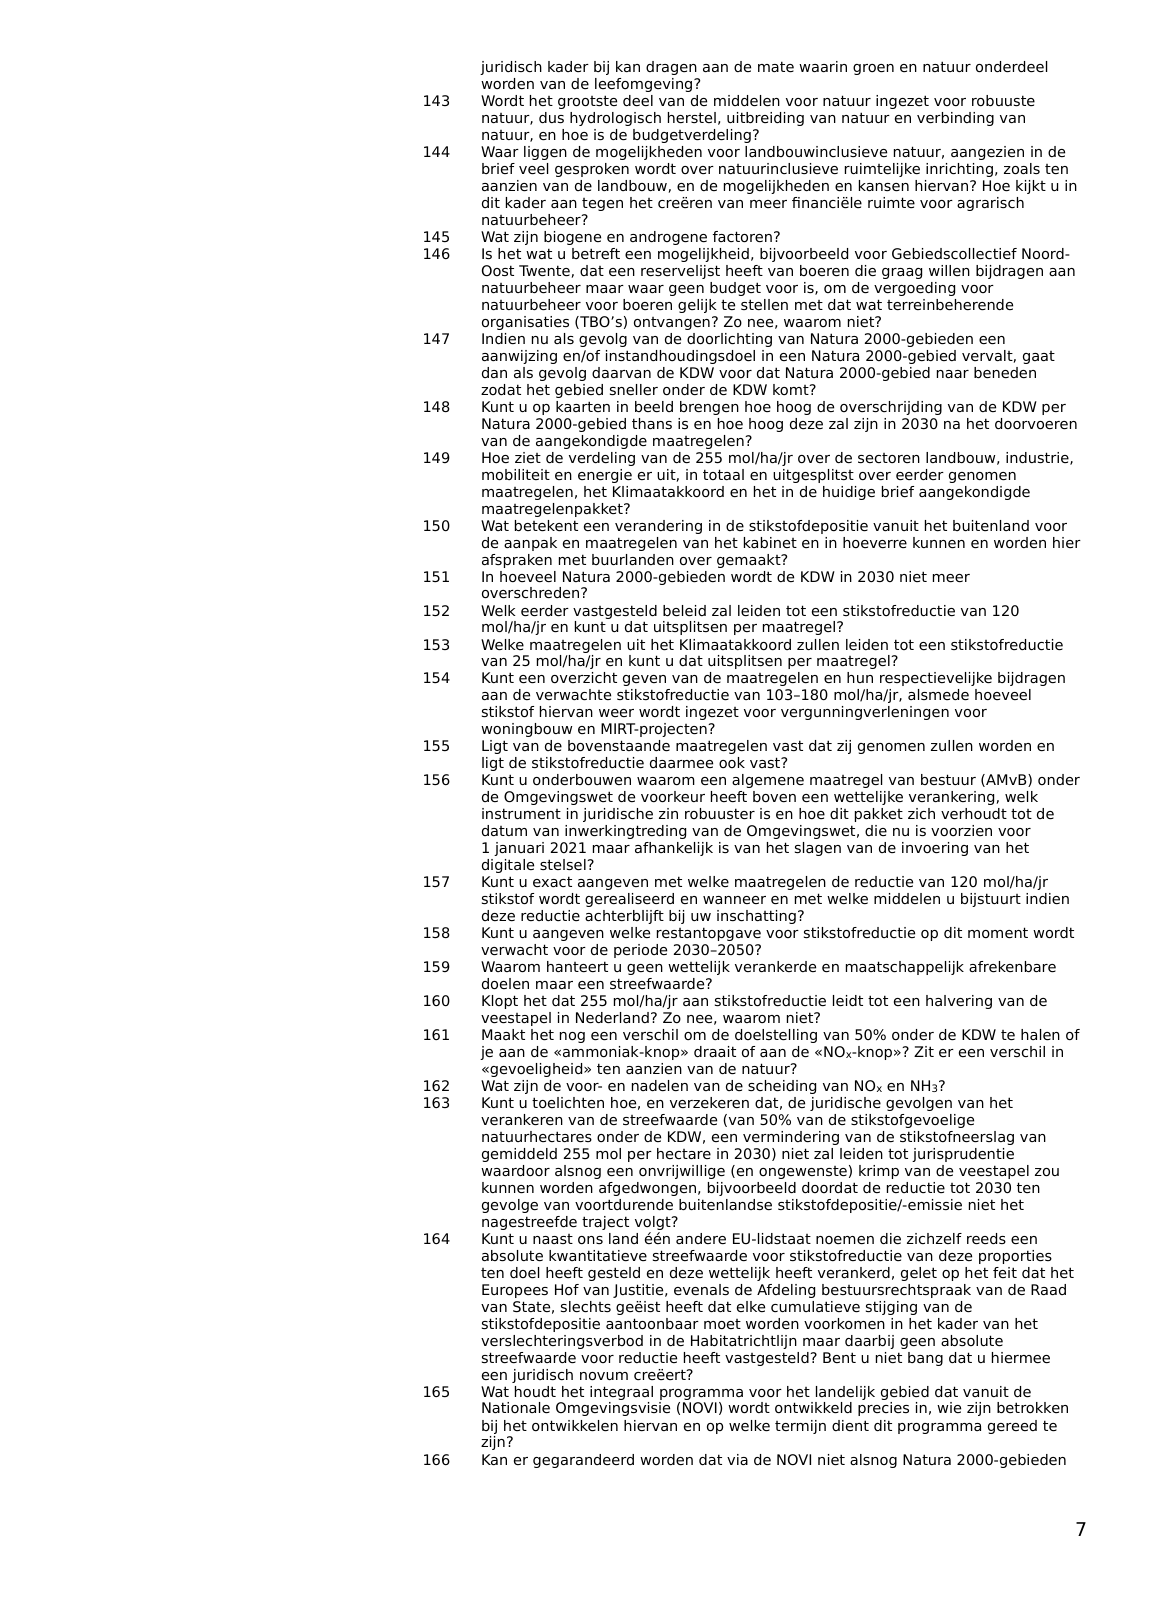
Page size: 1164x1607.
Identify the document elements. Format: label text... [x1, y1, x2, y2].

table_cell Waar liggen de mogelijkheden voor landbouwinclusieve natuur, aangezien in de brief veel gesproken wordt over natuurinclusieve ruimtelijke inrichting, zoals ten aanzien van de landbouw, en de mogelijkheden en kansen hiervan? Hoe kijkt u in dit kader aan tegen het creëren van meer financiële ruimte voor agrarisch natuurbeheer? [475, 144, 1087, 229]
table_cell Indien nu als gevolg van de doorlichting van Natura 2000-gebieden een aanwijzing en/of instandhoudingsdoel in een Natura 2000-gebied vervalt, gaat dan als gevolg daarvan de KDW voor dat Natura 2000-gebied naar beneden zodat het gebied sneller onder de KDW komt? [475, 331, 1087, 399]
table_cell 150 [422, 518, 475, 568]
table_cell 147 [422, 331, 475, 399]
table_cell 149 [422, 450, 475, 517]
table_cell Wat zijn de voor- en nadelen van de scheiding van NOx en NH3? [475, 1078, 1087, 1095]
table_cell 156 [422, 772, 475, 874]
table_cell Ligt van de bovenstaande maatregelen vast dat zij genomen zullen worden en ligt de stikstofreductie daarmee ook vast? [475, 738, 1087, 772]
table_cell 146 [422, 246, 475, 331]
table_cell 159 [422, 959, 475, 993]
table_cell Kunt u toelichten hoe, en verzekeren dat, de juridische gevolgen van het verankeren van de streefwaarde (van 50% van de stikstofgevoelige natuurhectares onder de KDW, een vermindering van de stikstofneerslag van gemiddeld 255 mol per hectare in 2030) niet zal leiden tot jurisprudentie waardoor alsnog een onvrijwillige (en ongewenste) krimp van de veestapel zou kunnen worden afgedwongen, bijvoorbeeld doordat de reductie tot 2030 ten gevolge van voortdurende buitenlandse stikstofdepositie/-emissie niet het nagestreefde traject volgt? [475, 1095, 1087, 1231]
table_cell 144 [422, 144, 475, 229]
table_cell Klopt het dat 255 mol/ha/jr aan stikstofreductie leidt tot een halvering van de veestapel in Nederland? Zo nee, waarom niet? [475, 993, 1087, 1027]
table_cell 155 [422, 738, 475, 772]
table_cell Kunt u naast ons land één andere EU-lidstaat noemen die zichzelf reeds een absolute kwantitatieve streefwaarde voor stikstofreductie van deze proporties ten doel heeft gesteld en deze wettelijk heeft verankerd, gelet op het feit dat het Europees Hof van Justitie, evenals de Afdeling bestuursrechtspraak van de Raad van State, slechts geëist heeft dat elke cumulatieve stijging van de stikstofdepositie aantoonbaar moet worden voorkomen in het kader van het verslechteringsverbod in de Habitatrichtlijn maar daarbij geen absolute streefwaarde voor reductie heeft vastgesteld? Bent u niet bang dat u hiermee een juridisch novum creëert? [475, 1231, 1087, 1383]
table_cell Kan er gegarandeerd worden dat via de NOVI niet alsnog Natura 2000-gebieden [475, 1451, 1087, 1468]
table_cell 152 [422, 603, 475, 636]
table_cell 160 [422, 993, 475, 1027]
table_cell 158 [422, 925, 475, 959]
table_cell Kunt u onderbouwen waarom een algemene maatregel van bestuur (AMvB) onder de Omgevingswet de voorkeur heeft boven een wettelijke verankering, welk instrument in juridische zin robuuster is en hoe dit pakket zich verhoudt tot de datum van inwerkingtreding van de Omgevingswet, die nu is voorzien voor 1 januari 2021 maar afhankelijk is van het slagen van de invoering van het digitale stelsel? [475, 772, 1087, 874]
table_cell 163 [422, 1095, 475, 1231]
table_cell Welke maatregelen uit het Klimaatakkoord zullen leiden tot een stikstofreductie van 25 mol/ha/jr en kunt u dat uitsplitsen per maatregel? [475, 636, 1087, 670]
table_cell Wat zijn biogene en androgene factoren? [475, 229, 1087, 246]
table_cell 151 [422, 569, 475, 602]
table_cell Maakt het nog een verschil om de doelstelling van 50% onder de KDW te halen of je aan de «ammoniak-knop» draait of aan de «NOx-knop»? Zit er een verschil in «gevoeligheid» ten aanzien van de natuur? [475, 1027, 1087, 1078]
table_cell 164 [422, 1231, 475, 1383]
table_cell 154 [422, 670, 475, 738]
table_cell 157 [422, 874, 475, 925]
table_cell Kunt u exact aangeven met welke maatregelen de reductie van 120 mol/ha/jr stikstof wordt gerealiseerd en wanneer en met welke middelen u bijstuurt indien deze reductie achterblijft bij uw inschatting? [475, 874, 1087, 925]
table_cell 143 [422, 93, 475, 144]
table_cell Wordt het grootste deel van de middelen voor natuur ingezet voor robuuste natuur, dus hydrologisch herstel, uitbreiding van natuur en verbinding van natuur, en hoe is de budgetverdeling? [475, 93, 1087, 144]
table_cell 165 [422, 1384, 475, 1451]
table_cell Wat houdt het integraal programma voor het landelijk gebied dat vanuit de Nationale Omgevingsvisie (NOVI) wordt ontwikkeld precies in, wie zijn betrokken bij het ontwikkelen hiervan en op welke termijn dient dit programma gereed te zijn? [475, 1384, 1087, 1451]
table_cell Welk eerder vastgesteld beleid zal leiden tot een stikstofreductie van 120 mol/ha/jr en kunt u dat uitsplitsen per maatregel? [475, 603, 1087, 636]
table_cell 148 [422, 399, 475, 449]
table_cell In hoeveel Natura 2000-gebieden wordt de KDW in 2030 niet meer overschreden? [475, 569, 1087, 602]
table_cell juridisch kader bij kan dragen aan de mate waarin groen en natuur onderdeel worden van de leefomgeving? [475, 59, 1087, 93]
table_cell 153 [422, 636, 475, 670]
table_cell 145 [422, 229, 475, 246]
table_cell 162 [422, 1078, 475, 1095]
table_cell Kunt een overzicht geven van de maatregelen en hun respectievelijke bijdragen aan de verwachte stikstofreductie van 103–180 mol/ha/jr, alsmede hoeveel stikstof hiervan weer wordt ingezet voor vergunningverleningen voor woningbouw en MIRT-projecten? [475, 670, 1087, 738]
table_cell Waarom hanteert u geen wettelijk verankerde en maatschappelijk afrekenbare doelen maar een streefwaarde? [475, 959, 1087, 993]
table_cell [422, 59, 475, 93]
table_cell Wat betekent een verandering in de stikstofdepositie vanuit het buitenland voor de aanpak en maatregelen van het kabinet en in hoeverre kunnen en worden hier afspraken met buurlanden over gemaakt? [475, 518, 1087, 568]
table_cell Hoe ziet de verdeling van de 255 mol/ha/jr over de sectoren landbouw, industrie, mobiliteit en energie er uit, in totaal en uitgesplitst over eerder genomen maatregelen, het Klimaatakkoord en het in de huidige brief aangekondigde maatregelenpakket? [475, 450, 1087, 517]
table_cell 161 [422, 1027, 475, 1078]
table_cell 166 [422, 1451, 475, 1468]
table_cell Kunt u op kaarten in beeld brengen hoe hoog de overschrijding van de KDW per Natura 2000-gebied thans is en hoe hoog deze zal zijn in 2030 na het doorvoeren van de aangekondigde maatregelen? [475, 399, 1087, 449]
table_cell Kunt u aangeven welke restantopgave voor stikstofreductie op dit moment wordt verwacht voor de periode 2030–2050? [475, 925, 1087, 959]
table_cell Is het wat u betreft een mogelijkheid, bijvoorbeeld voor Gebiedscollectief Noord-Oost Twente, dat een reservelijst heeft van boeren die graag willen bijdragen aan natuurbeheer maar waar geen budget voor is, om de vergoeding voor natuurbeheer voor boeren gelijk te stellen met dat wat terreinbeherende organisaties (TBO’s) ontvangen? Zo nee, waarom niet? [475, 246, 1087, 331]
